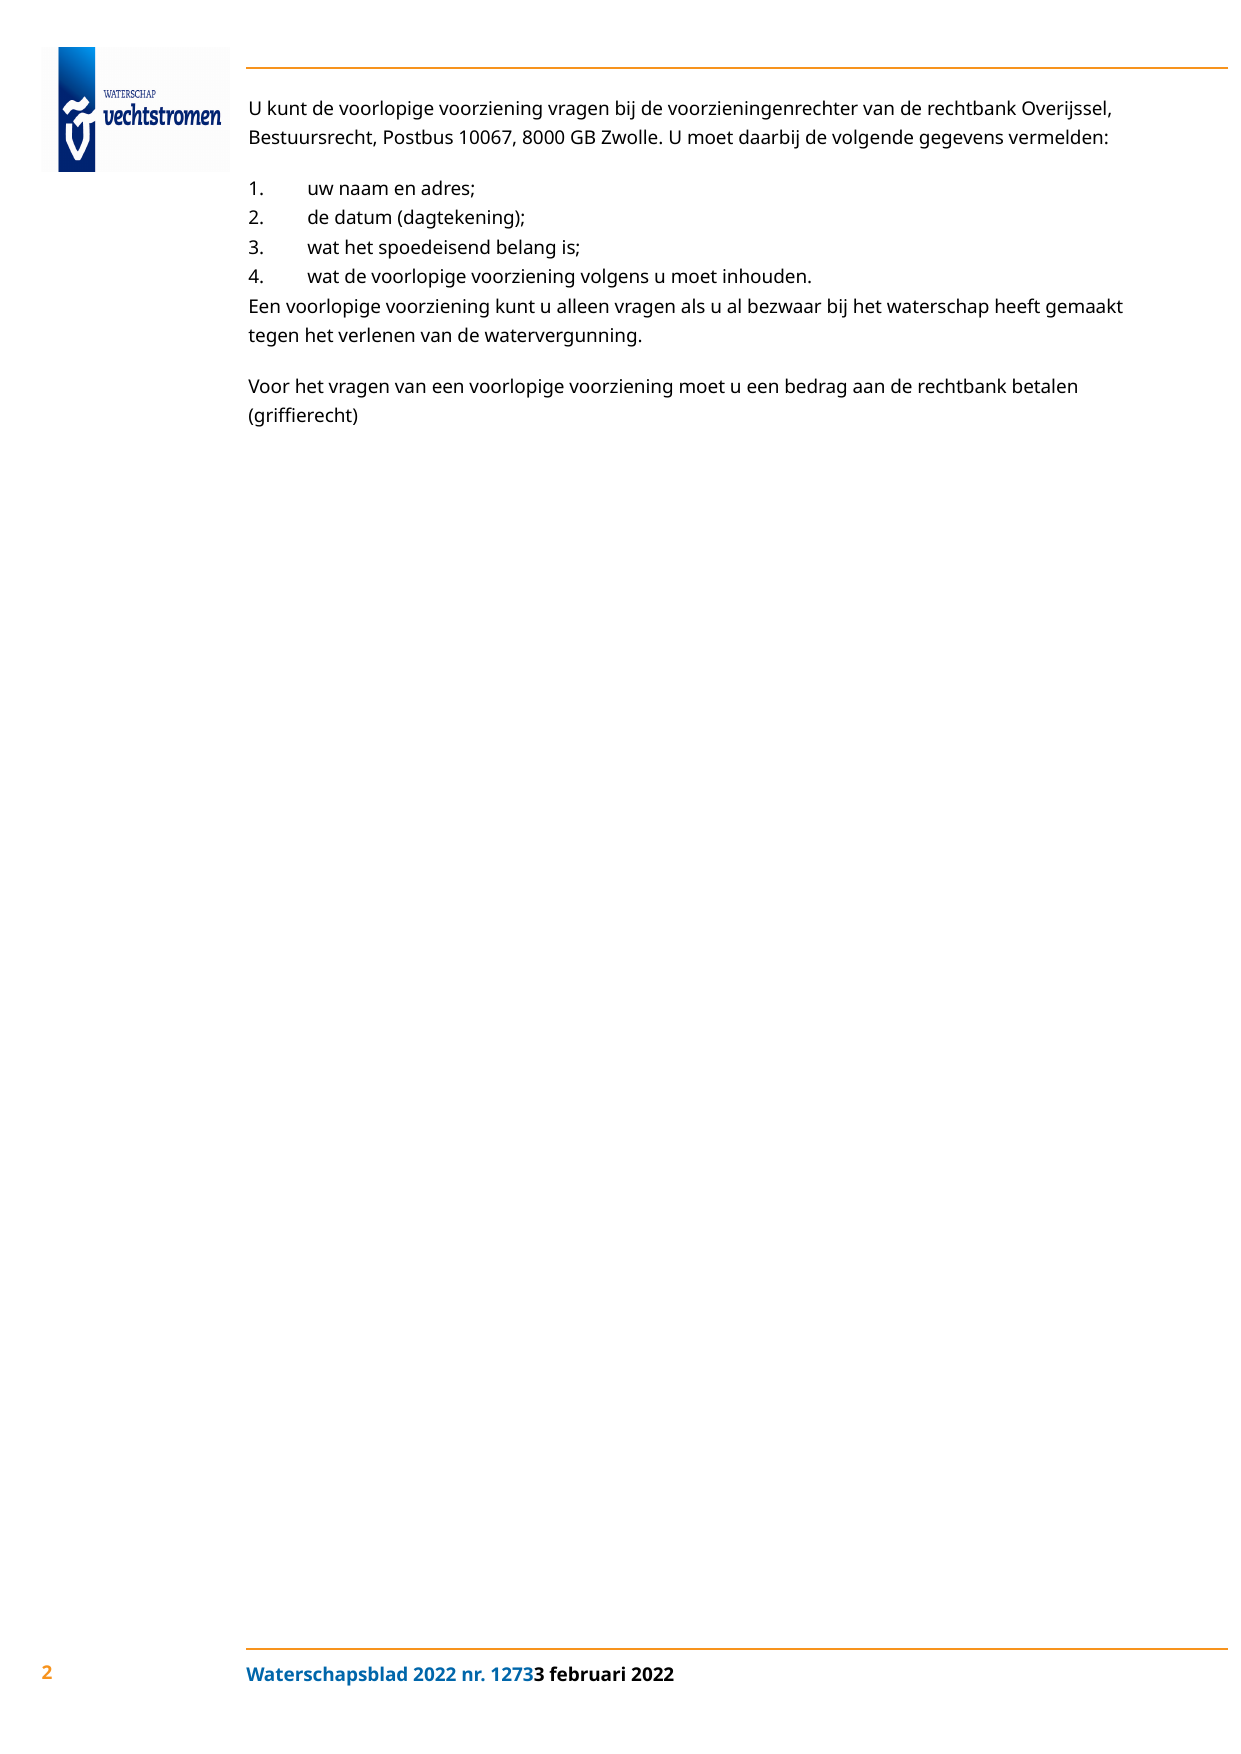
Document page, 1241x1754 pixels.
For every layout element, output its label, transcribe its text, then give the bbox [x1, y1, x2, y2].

list wat de voorlopige voorziening volgens u moet inhouden. [248, 263, 1152, 289]
list wat het spoedeisend belang is; [248, 234, 1152, 260]
text Een voorlopige voorziening kunt u alleen vragen als u al bezwaar bij het waterschap heeft gemaakt tegen het verlenen van de watervergunning. [248, 293, 1152, 348]
picture [41, 47, 231, 172]
text Voor het vragen van een voorlopige voorziening moet u een bedrag aan de rechtbank betalen (griffierecht) [248, 373, 1152, 428]
text U kunt de voorlopige voorziening vragen bij de voorzieningenrechter van de rechtbank Overijssel, Bestuursrecht, Postbus 10067, 8000 GB Zwolle. U moet daarbij de volgende gegevens vermelden: [248, 95, 1152, 150]
list de datum (dagtekening); [248, 204, 1152, 230]
list uw naam en adres; [248, 175, 1152, 201]
